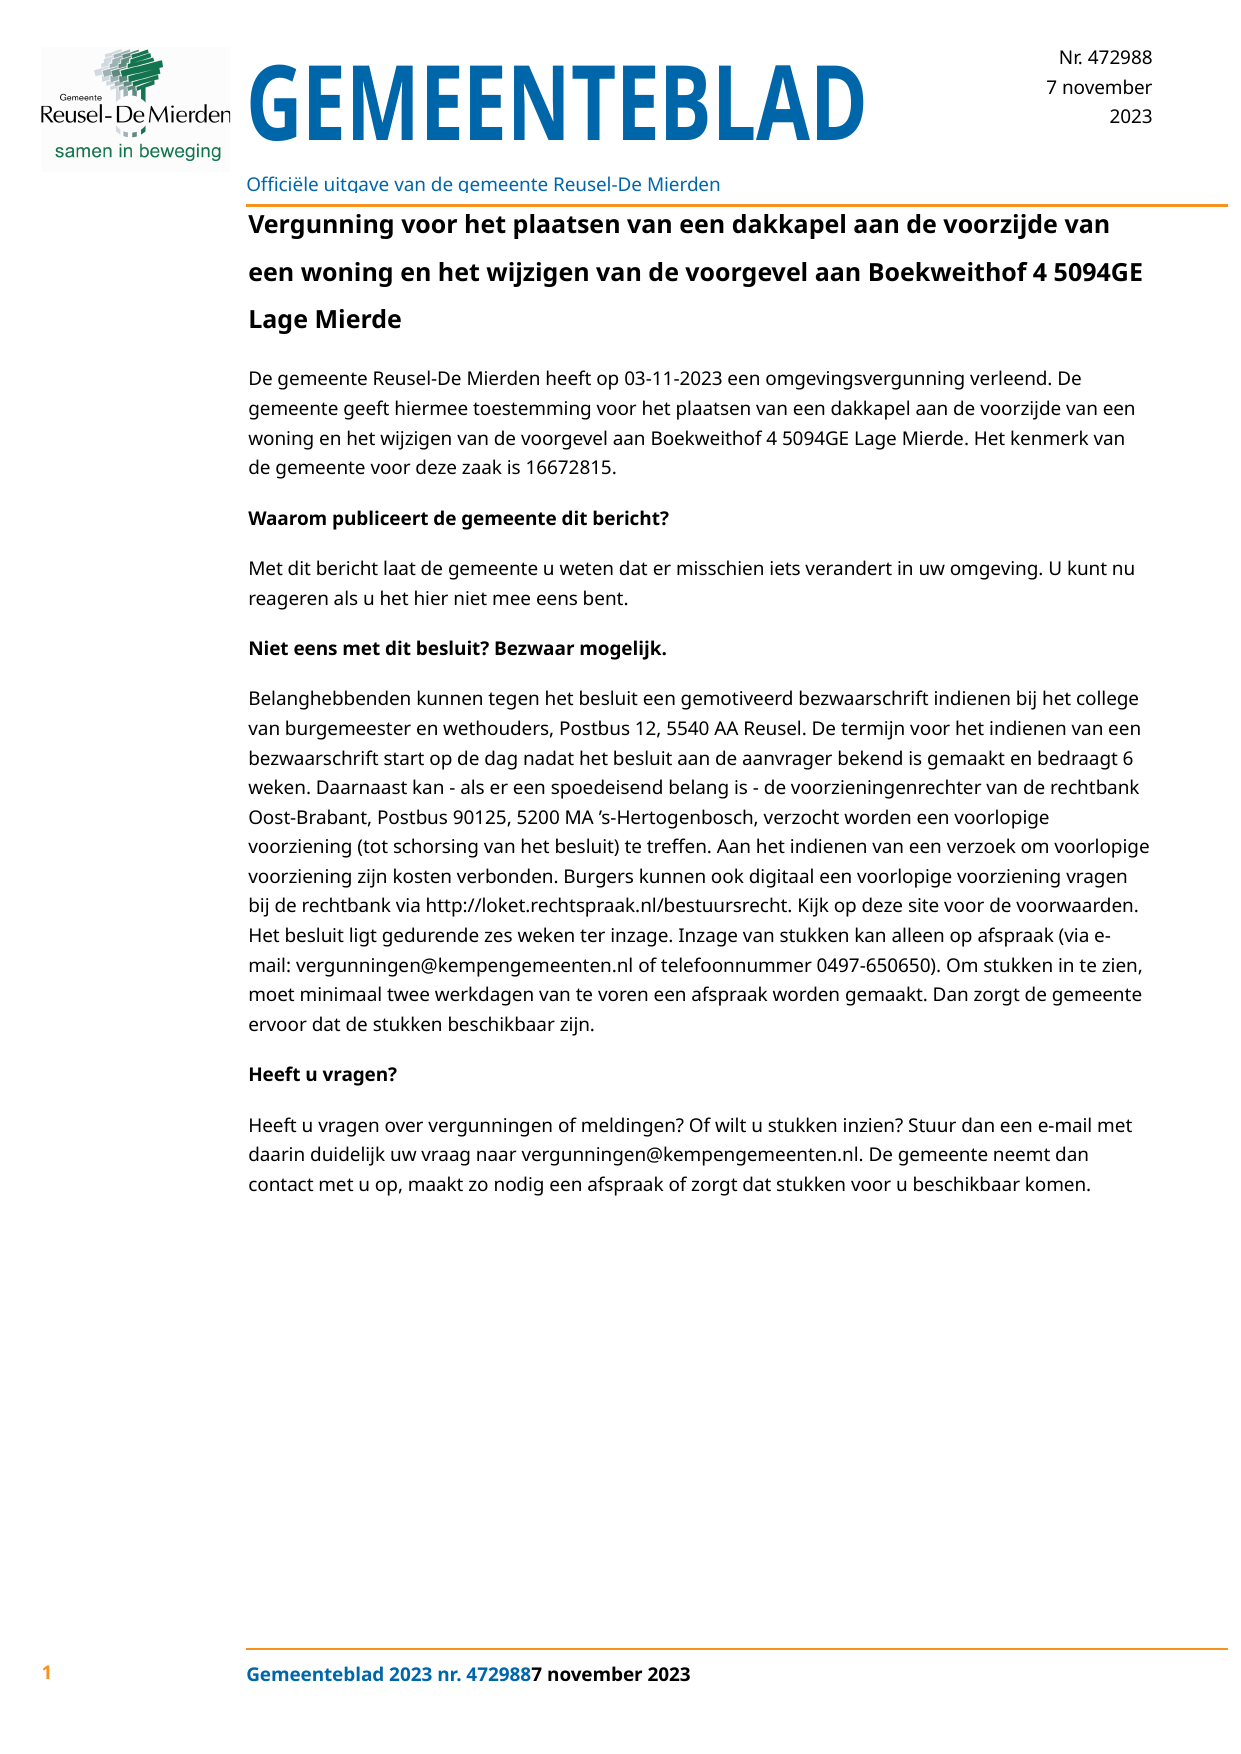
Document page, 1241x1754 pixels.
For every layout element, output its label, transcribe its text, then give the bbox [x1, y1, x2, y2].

text Vergunning voor het plaatsen van een dakkapel aan de voorzijde van een woning en het wijzigen van de voorgevel aan Boekweithof 4 5094GE Lage Mierde [248, 207, 1152, 336]
text Belanghebbenden kunnen tegen het besluit een gemotiveerd bezwaarschrift indienen bij het college van burgemeester en wethouders, Postbus 12, 5540 AA Reusel. De termijn voor het indienen van een bezwaarschrift start op de dag nadat het besluit aan de aanvrager bekend is gemaakt en bedraagt 6 weken. Daarnaast kan - als er een spoedeisend belang is - de voorzieningenrechter van de rechtbank Oost-Brabant, Postbus 90125, 5200 MA ’s-Hertogenbosch, verzocht worden een voorlopige voorziening (tot schorsing van het besluit) te treffen. Aan het indienen van een verzoek om voorlopige voorziening zijn kosten verbonden. Burgers kunnen ook digitaal een voorlopige voorziening vragen bij de rechtbank via http://loket.rechtspraak.nl/bestuursrecht. Kijk op deze site voor de voorwaarden. Het besluit ligt gedurende zes weken ter inzage. Inzage van stukken kan alleen op afspraak (via e-mail: vergunningen@kempengemeenten.nl of telefoonnummer 0497-650650). Om stukken in te zien, moet minimaal twee werkdagen van te voren een afspraak worden gemaakt. Dan zorgt de gemeente ervoor dat de stukken beschikbaar zijn. [248, 686, 1152, 1037]
text Heeft u vragen? [248, 1061, 1152, 1087]
text Niet eens met dit besluit? Bezwaar mogelijk. [248, 635, 1152, 661]
text Met dit bericht laat de gemeente u weten dat er misschien iets verandert in uw omgeving. U kunt nu reageren als u het hier niet mee eens bent. [248, 555, 1152, 610]
text Heeft u vragen over vergunningen of meldingen? Of wilt u stukken inzien? Stuur dan een e-mail met daarin duidelijk uw vraag naar vergunningen@kempengemeenten.nl. De gemeente neemt dan contact met u op, maakt zo nodig een afspraak of zorgt dat stukken voor u beschikbaar komen. [248, 1112, 1152, 1197]
text Waarom publiceert de gemeente dit bericht? [248, 505, 1152, 530]
picture [41, 47, 231, 172]
text De gemeente Reusel-De Mierden heeft op 03-11-2023 een omgevingsvergunning verleend. De gemeente geeft hiermee toestemming voor het plaatsen van een dakkapel aan de voorzijde van een woning en het wijzigen van de voorgevel aan Boekweithof 4 5094GE Lage Mierde. Het kenmerk van de gemeente voor deze zaak is 16672815. [248, 366, 1152, 480]
